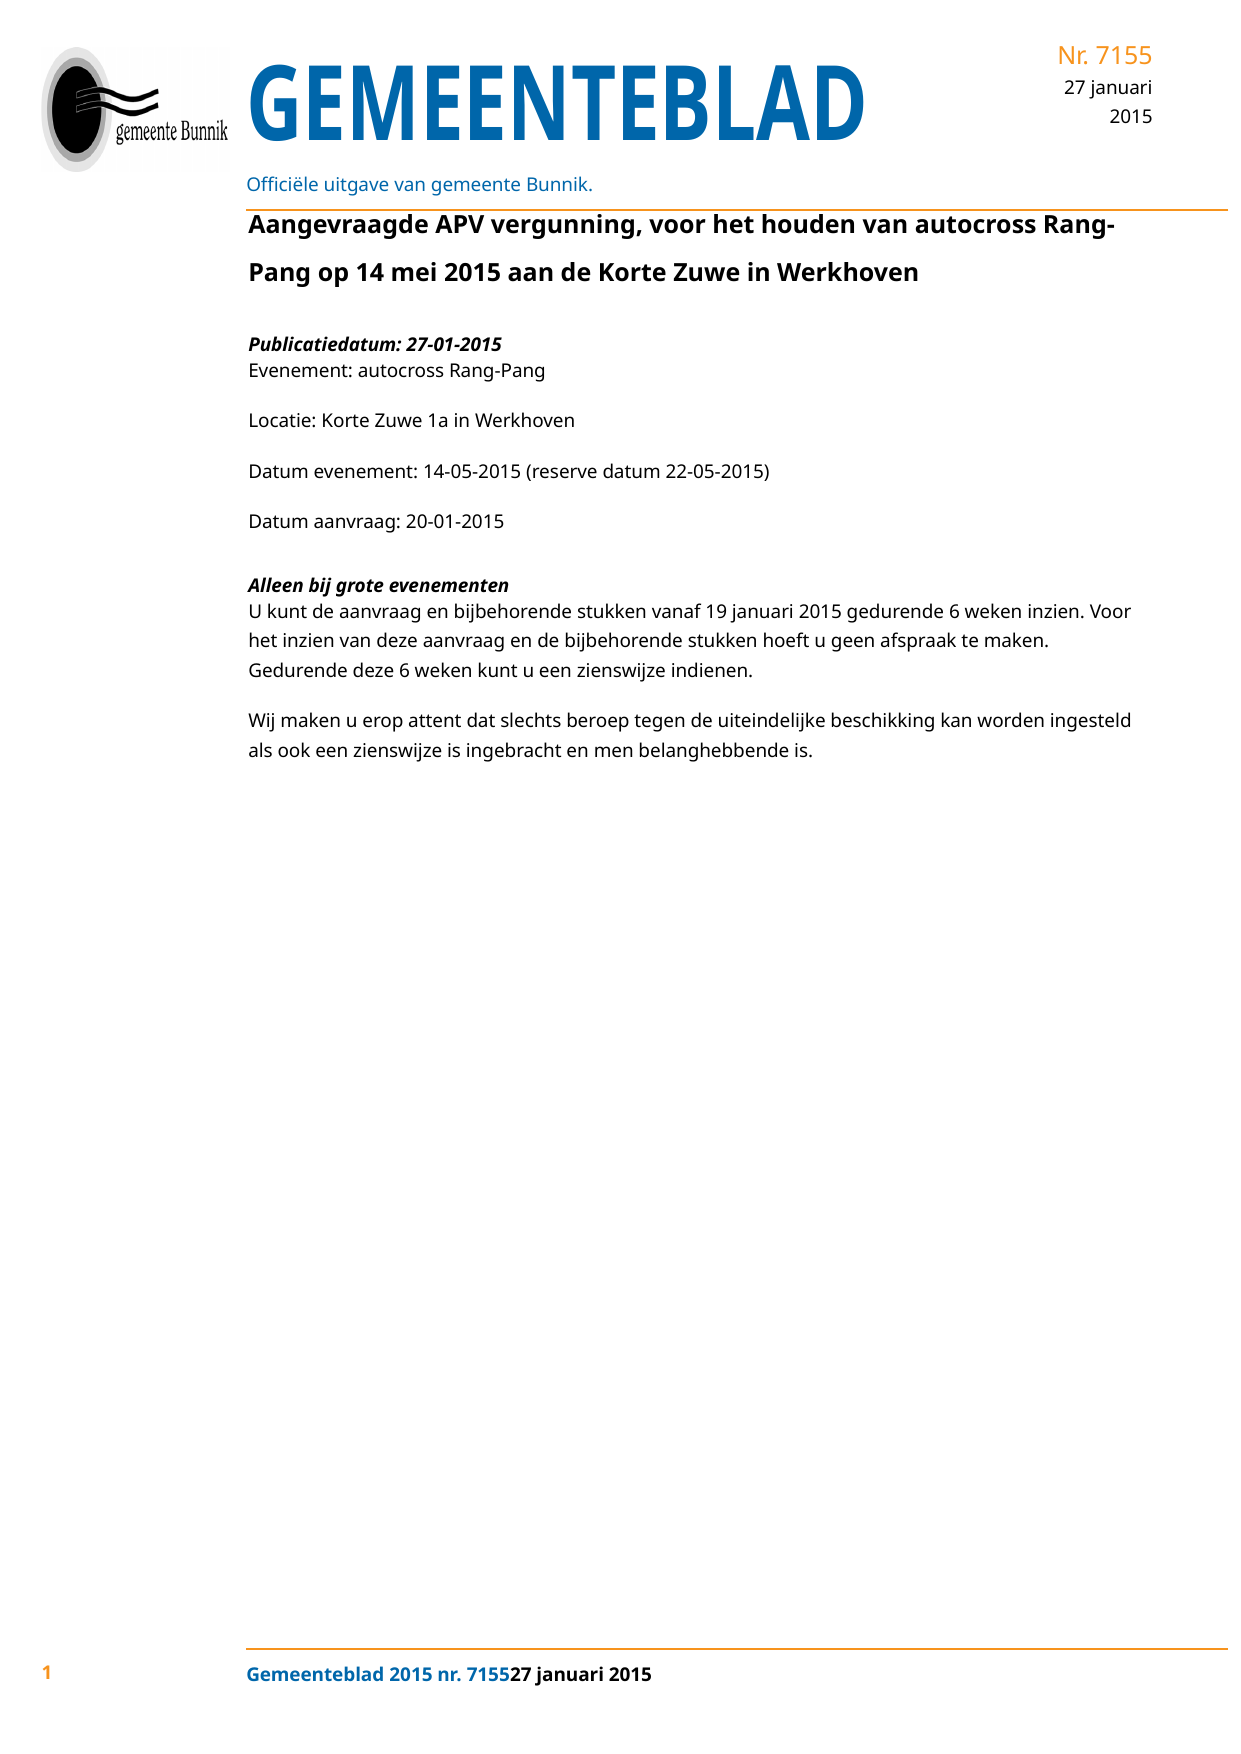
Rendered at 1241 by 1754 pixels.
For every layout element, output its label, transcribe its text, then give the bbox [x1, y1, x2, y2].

text Datum evenement: 14-05-2015 (reserve datum 22-05-2015) [248, 458, 1152, 484]
text Datum aanvraag: 20-01-2015 [248, 508, 1152, 534]
text U kunt de aanvraag en bijbehorende stukken vanaf 19 januari 2015 gedurende 6 weken inzien. Voor het inzien van deze aanvraag en de bijbehorende stukken hoeft u geen afspraak te maken. Gedurende deze 6 weken kunt u een zienswijze indienen. [248, 598, 1152, 683]
text Evenement: autocross Rang-Pang [248, 357, 1152, 383]
text Wij maken u erop attent dat slechts beroep tegen de uiteindelijke beschikking kan worden ingesteld als ook een zienswijze is ingebracht en men belanghebbende is. [248, 708, 1152, 763]
text Aangevraagde APV vergunning, voor het houden van autocross Rang-Pang op 14 mei 2015 aan de Korte Zuwe in Werkhoven [248, 211, 1152, 288]
text Publicatiedatum: 27-01-2015 [248, 331, 1152, 357]
picture [41, 47, 231, 172]
text Alleen bij grote evenementen [248, 572, 1152, 598]
text Locatie: Korte Zuwe 1a in Werkhoven [248, 408, 1152, 433]
